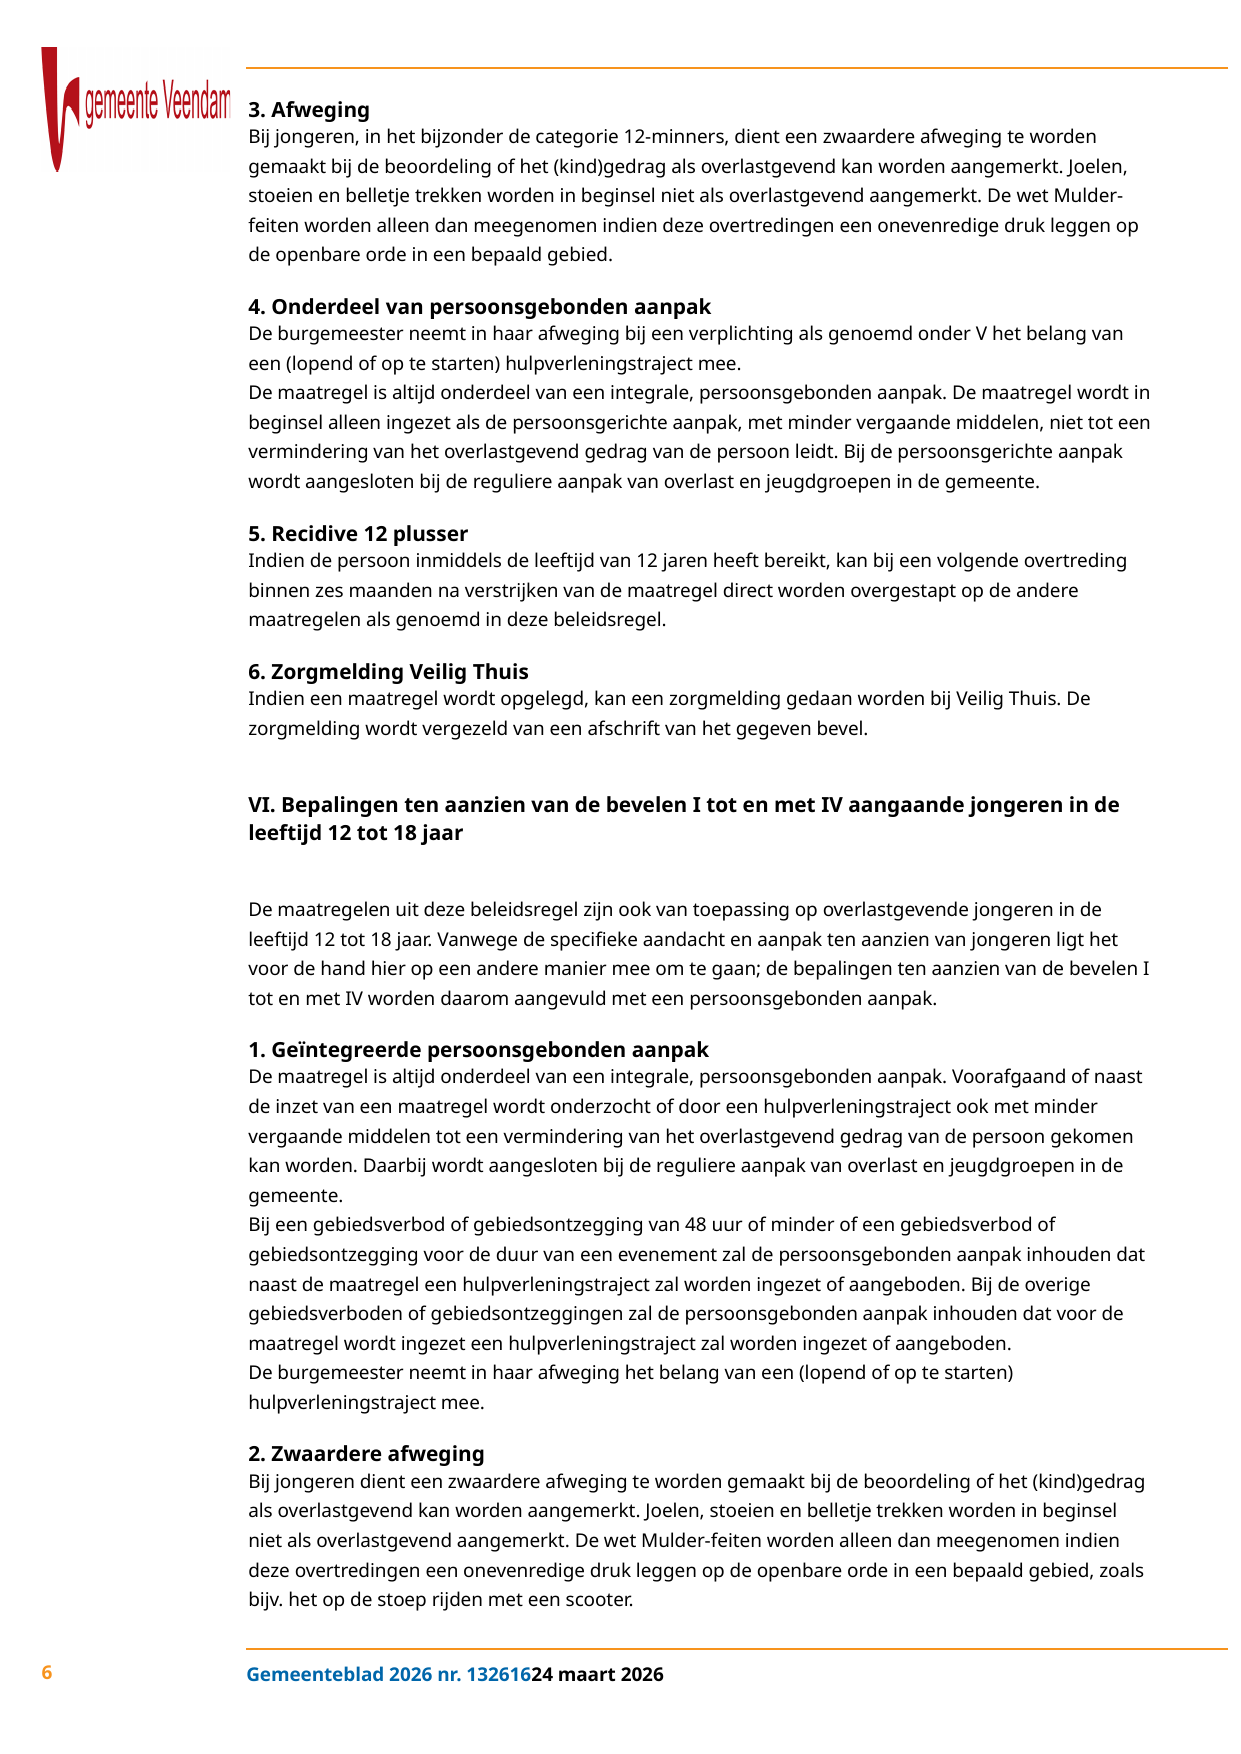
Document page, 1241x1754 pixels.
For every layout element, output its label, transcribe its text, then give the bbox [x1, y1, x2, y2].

text 4. Onderdeel van persoonsgebonden aanpak [248, 292, 1152, 320]
text VI. Bepalingen ten aanzien van de bevelen I tot en met IV aangaande jongeren in de leeftijd 12 tot 18 jaar [248, 790, 1152, 847]
text Bij jongeren, in het bijzonder de categorie 12-minners, dient een zwaardere afweging te worden gemaakt bij de beoordeling of het (kind)gedrag als overlastgevend kan worden aangemerkt. Joelen, stoeien en belletje trekken worden in beginsel niet als overlastgevend aangemerkt. De wet Mulder-feiten worden alleen dan meegenomen indien deze overtredingen een onevenredige druk leggen op de openbare orde in een bepaald gebied. [248, 123, 1152, 267]
text 1. Geïntegreerde persoonsgebonden aanpak [248, 1035, 1152, 1064]
text Indien een maatregel wordt opgelegd, kan een zorgmelding gedaan worden bij Veilig Thuis. De zorgmelding wordt vergezeld van een afschrift van het gegeven bevel. [248, 685, 1152, 741]
text De maatregel is altijd onderdeel van een integrale, persoonsgebonden aanpak. De maatregel wordt in beginsel alleen ingezet als de persoonsgerichte aanpak, met minder vergaande middelen, niet tot een vermindering van het overlastgevend gedrag van de persoon leidt. Bij de persoonsgerichte aanpak wordt aangesloten bij de reguliere aanpak van overlast en jeugdgroepen in de gemeente. [248, 379, 1152, 494]
picture [41, 47, 231, 172]
text Indien de persoon inmiddels de leeftijd van 12 jaren heeft bereikt, kan bij een volgende overtreding binnen zes maanden na verstrijken van de maatregel direct worden overgestapt op de andere maatregelen als genoemd in deze beleidsregel. [248, 547, 1152, 632]
text 5. Recidive 12 plusser [248, 519, 1152, 547]
text De maatregelen uit deze beleidsregel zijn ook van toepassing op overlastgevende jongeren in de leeftijd 12 tot 18 jaar. Vanwege de specifieke aandacht en aanpak ten aanzien van jongeren ligt het voor de hand hier op een andere manier mee om te gaan; de bepalingen ten aanzien van de bevelen I tot en met IV worden daarom aangevuld met een persoonsgebonden aanpak. [248, 896, 1152, 1011]
text 3. Afweging [248, 95, 1152, 123]
text Bij jongeren dient een zwaardere afweging te worden gemaakt bij de beoordeling of het (kind)gedrag als overlastgevend kan worden aangemerkt. Joelen, stoeien en belletje trekken worden in beginsel niet als overlastgevend aangemerkt. De wet Mulder-feiten worden alleen dan meegenomen indien deze overtredingen een onevenredige druk leggen op de openbare orde in een bepaald gebied, zoals bijv. het op de stoep rijden met een scooter. [248, 1468, 1152, 1612]
text 2. Zwaardere afweging [248, 1439, 1152, 1468]
text De burgemeester neemt in haar afweging bij een verplichting als genoemd onder V het belang van een (lopend of op te starten) hulpverleningstraject mee. [248, 320, 1152, 376]
text Bij een gebiedsverbod of gebiedsontzegging van 48 uur of minder of een gebiedsverbod of gebiedsontzegging voor de duur van een evenement zal de persoonsgebonden aanpak inhouden dat naast de maatregel een hulpverleningstraject zal worden ingezet of aangeboden. Bij de overige gebiedsverboden of gebiedsontzeggingen zal de persoonsgebonden aanpak inhouden dat voor de maatregel wordt ingezet een hulpverleningstraject zal worden ingezet of aangeboden. [248, 1212, 1152, 1356]
text 6. Zorgmelding Veilig Thuis [248, 657, 1152, 685]
text De maatregel is altijd onderdeel van een integrale, persoonsgebonden aanpak. Voorafgaand of naast de inzet van een maatregel wordt onderzocht of door een hulpverleningstraject ook met minder vergaande middelen tot een vermindering van het overlastgevend gedrag van de persoon gekomen kan worden. Daarbij wordt aangesloten bij de reguliere aanpak van overlast en jeugdgroepen in de gemeente. [248, 1064, 1152, 1208]
text De burgemeester neemt in haar afweging het belang van een (lopend of op te starten) hulpverleningstraject mee. [248, 1359, 1152, 1415]
